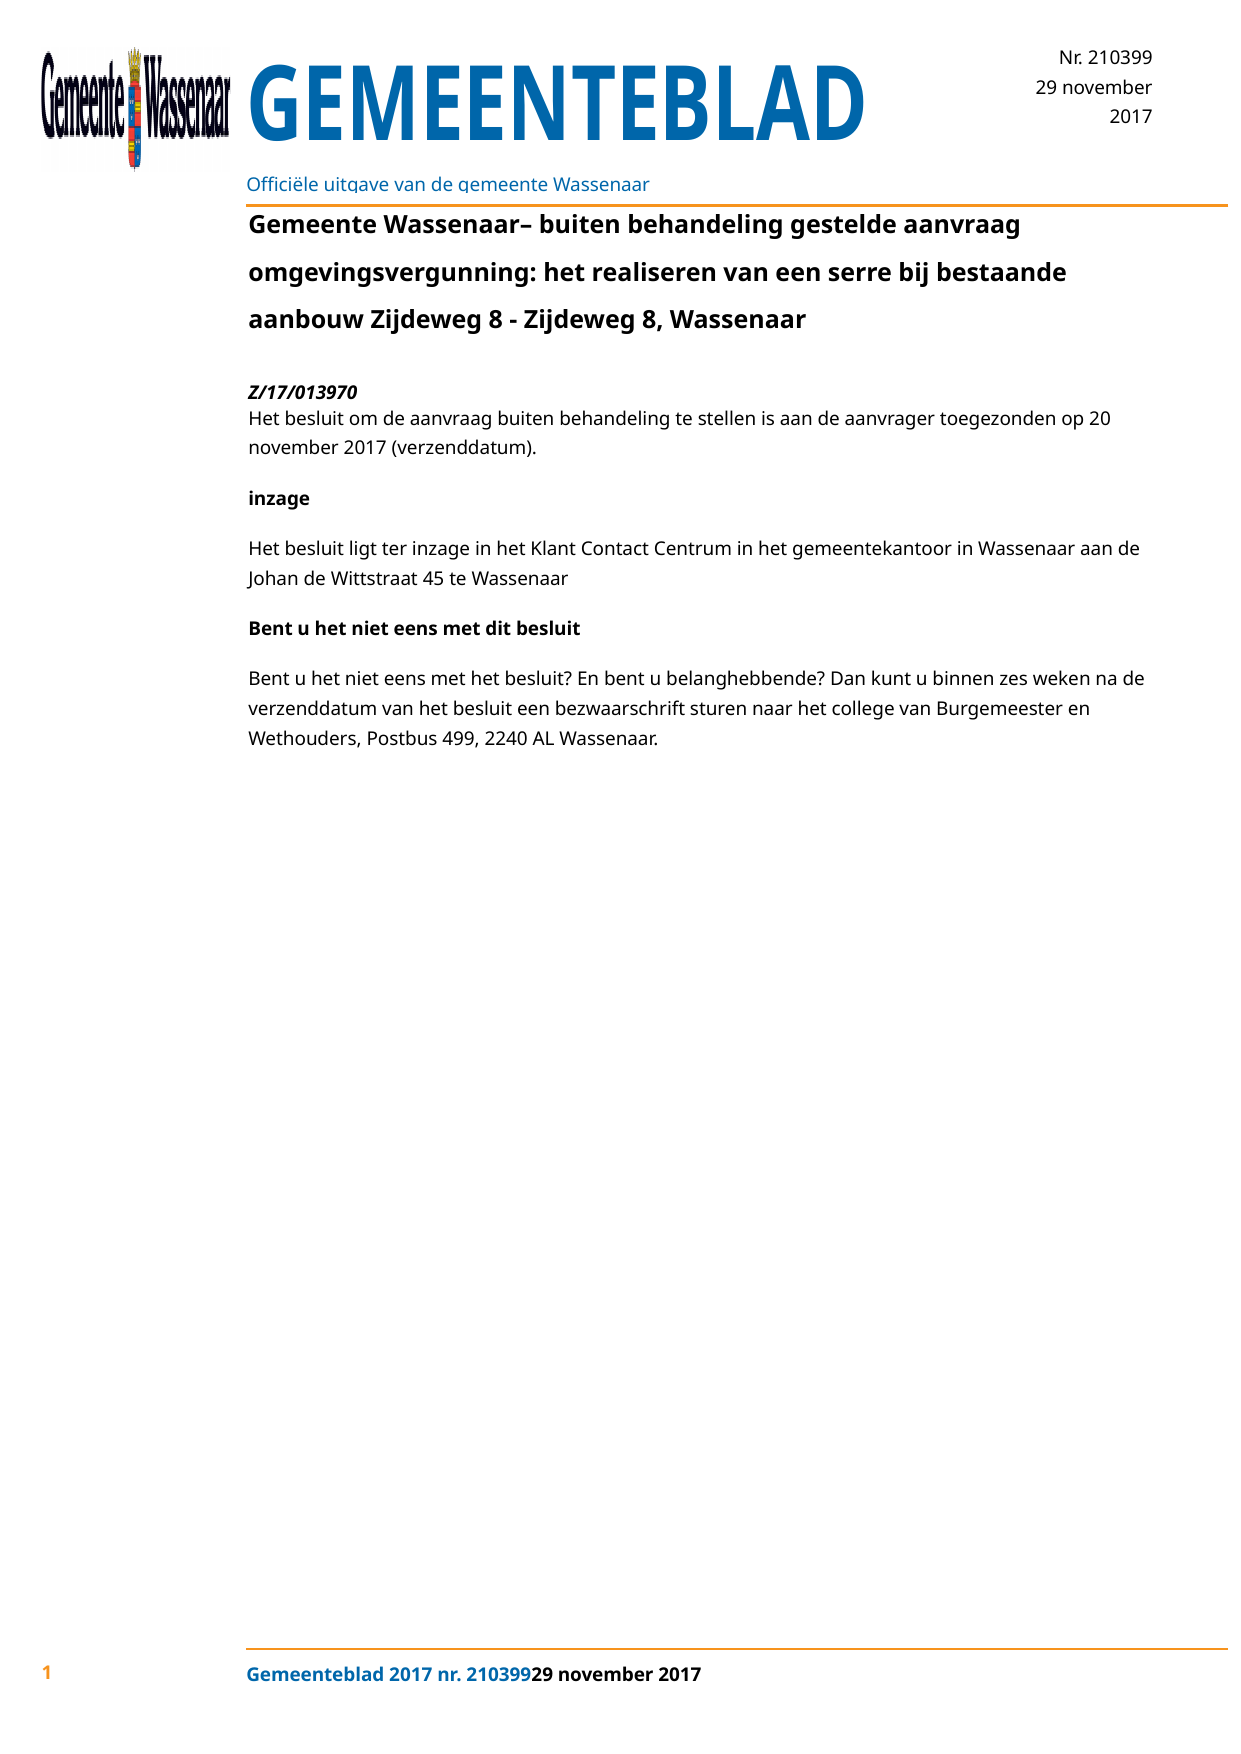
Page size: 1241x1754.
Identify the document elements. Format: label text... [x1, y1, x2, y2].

text Z/17/013970 [248, 379, 1152, 405]
text inzage [248, 485, 1152, 511]
text Gemeente Wassenaar– buiten behandeling gestelde aanvraag omgevingsvergunning: het realiseren van een serre bij bestaande aanbouw Zijdeweg 8 - Zijdeweg 8, Wassenaar [248, 207, 1152, 336]
text Bent u het niet eens met dit besluit [248, 615, 1152, 641]
text Het besluit om de aanvraag buiten behandeling te stellen is aan de aanvrager toegezonden op 20 november 2017 (verzenddatum). [248, 405, 1152, 460]
picture [41, 47, 231, 172]
text Het besluit ligt ter inzage in het Klant Contact Centrum in het gemeentekantoor in Wassenaar aan de Johan de Wittstraat 45 te Wassenaar [248, 535, 1152, 591]
text Bent u het niet eens met het besluit? En bent u belanghebbende? Dan kunt u binnen zes weken na de verzenddatum van het besluit een bezwaarschrift sturen naar het college van Burgemeester en Wethouders, Postbus 499, 2240 AL Wassenaar. [248, 666, 1152, 751]
